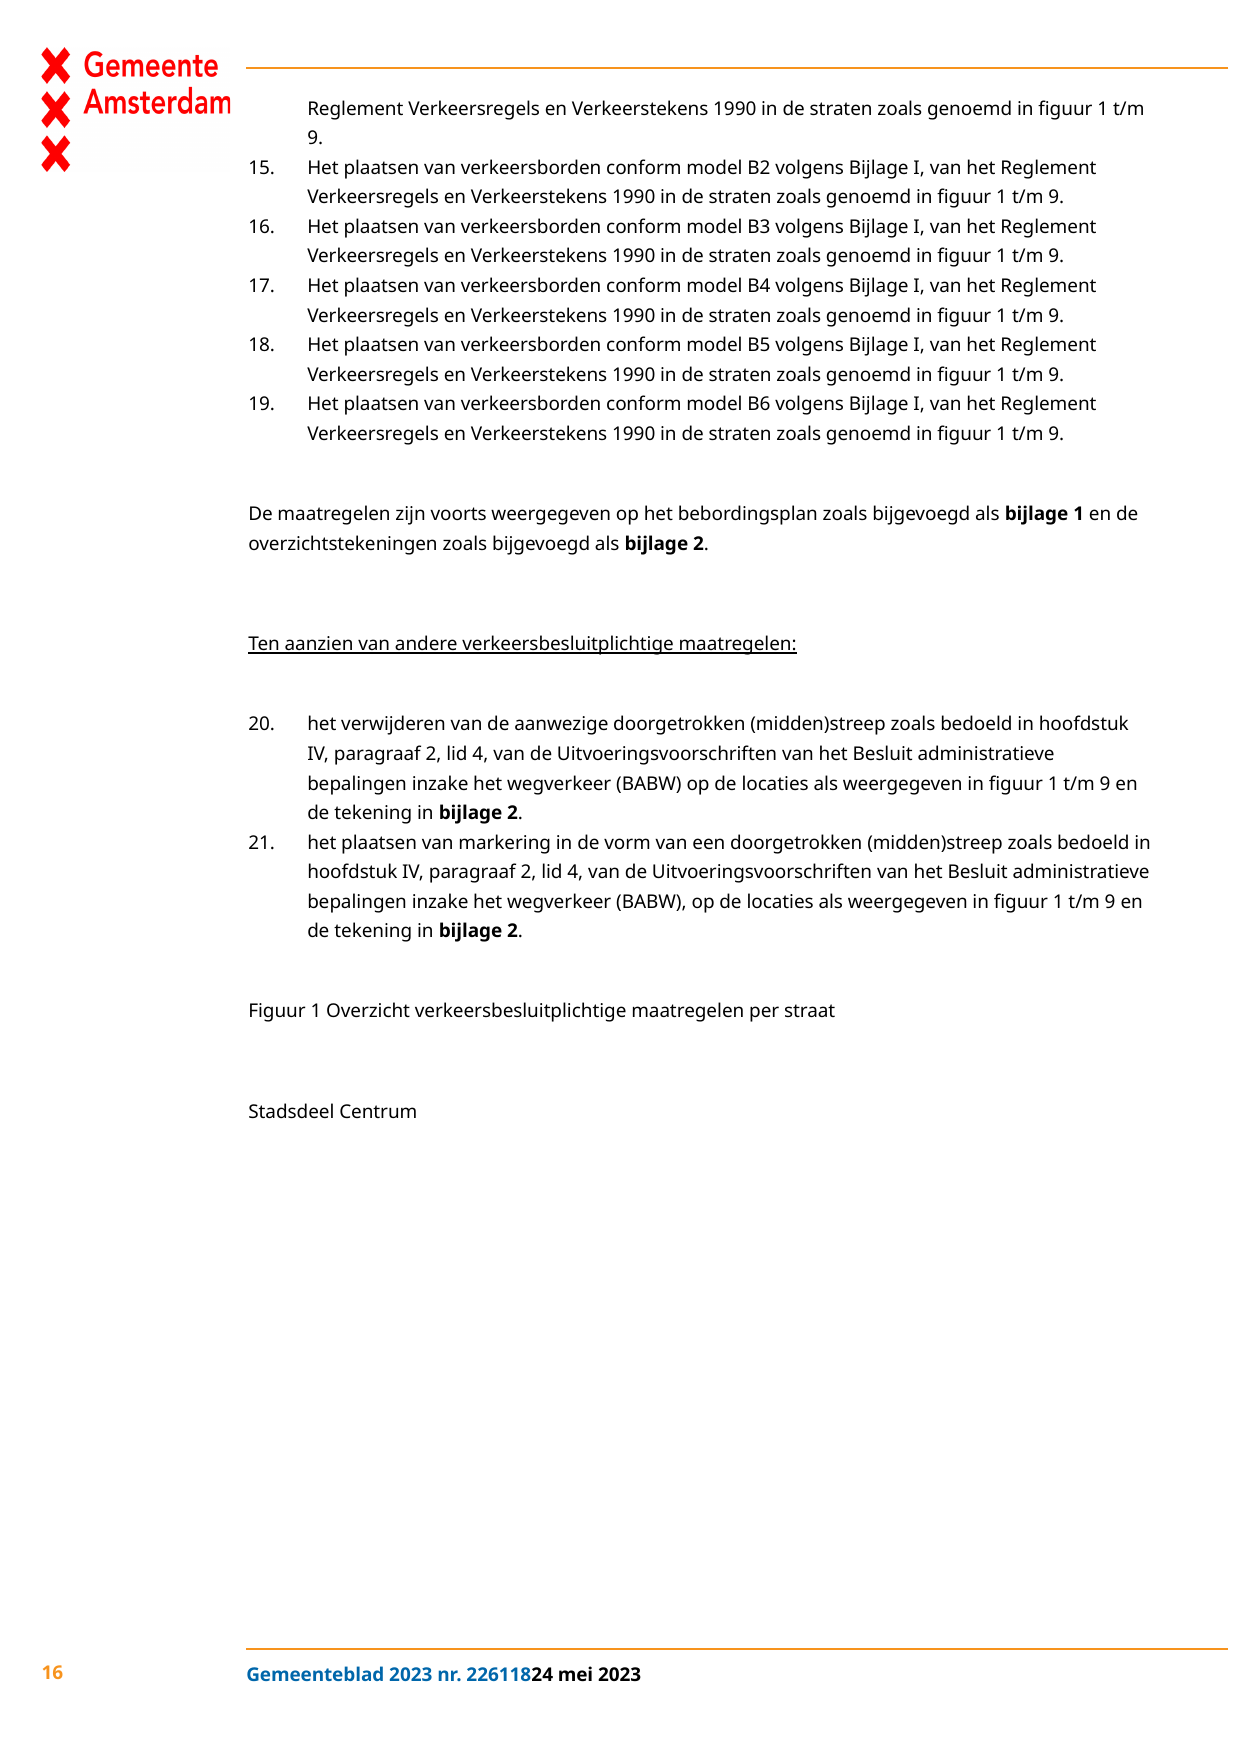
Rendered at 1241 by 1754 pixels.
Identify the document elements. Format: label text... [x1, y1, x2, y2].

text Stadsdeel Centrum [248, 1098, 1152, 1124]
list Reglement Verkeersregels en Verkeerstekens 1990 in de straten zoals genoemd in figuur 1 t/m 9. [248, 95, 1152, 150]
list het plaatsen van markering in de vorm van een doorgetrokken (midden)streep zoals bedoeld in hoofdstuk IV, paragraaf 2, lid 4, van de Uitvoeringsvoorschriften van het Besluit administratieve bepalingen inzake het wegverkeer (BABW), op de locaties als weergegeven in figuur 1 t/m 9 en de tekening in bijlage 2. [248, 829, 1152, 943]
list Het plaatsen van verkeersborden conform model B2 volgens Bijlage I, van het Reglement Verkeersregels en Verkeerstekens 1990 in de straten zoals genoemd in figuur 1 t/m 9. [248, 154, 1152, 209]
list Het plaatsen van verkeersborden conform model B3 volgens Bijlage I, van het Reglement Verkeersregels en Verkeerstekens 1990 in de straten zoals genoemd in figuur 1 t/m 9. [248, 213, 1152, 268]
text De maatregelen zijn voorts weergegeven op het bebordingsplan zoals bijgevoegd als bijlage 1 en de overzichtstekeningen zoals bijgevoegd als bijlage 2. [248, 500, 1152, 556]
picture [41, 47, 231, 172]
list Het plaatsen van verkeersborden conform model B5 volgens Bijlage I, van het Reglement Verkeersregels en Verkeerstekens 1990 in de straten zoals genoemd in figuur 1 t/m 9. [248, 331, 1152, 387]
text Ten aanzien van andere verkeersbesluitplichtige maatregelen: [248, 631, 1152, 656]
text Figuur 1 Overzicht verkeersbesluitplichtige maatregelen per straat [248, 998, 1152, 1023]
list Het plaatsen van verkeersborden conform model B4 volgens Bijlage I, van het Reglement Verkeersregels en Verkeerstekens 1990 in de straten zoals genoemd in figuur 1 t/m 9. [248, 272, 1152, 328]
list Het plaatsen van verkeersborden conform model B6 volgens Bijlage I, van het Reglement Verkeersregels en Verkeerstekens 1990 in de straten zoals genoemd in figuur 1 t/m 9. [248, 391, 1152, 446]
list het verwijderen van de aanwezige doorgetrokken (midden)streep zoals bedoeld in hoofdstuk IV, paragraaf 2, lid 4, van de Uitvoeringsvoorschriften van het Besluit administratieve bepalingen inzake het wegverkeer (BABW) op de locaties als weergegeven in figuur 1 t/m 9 en de tekening in bijlage 2. [248, 711, 1152, 825]
